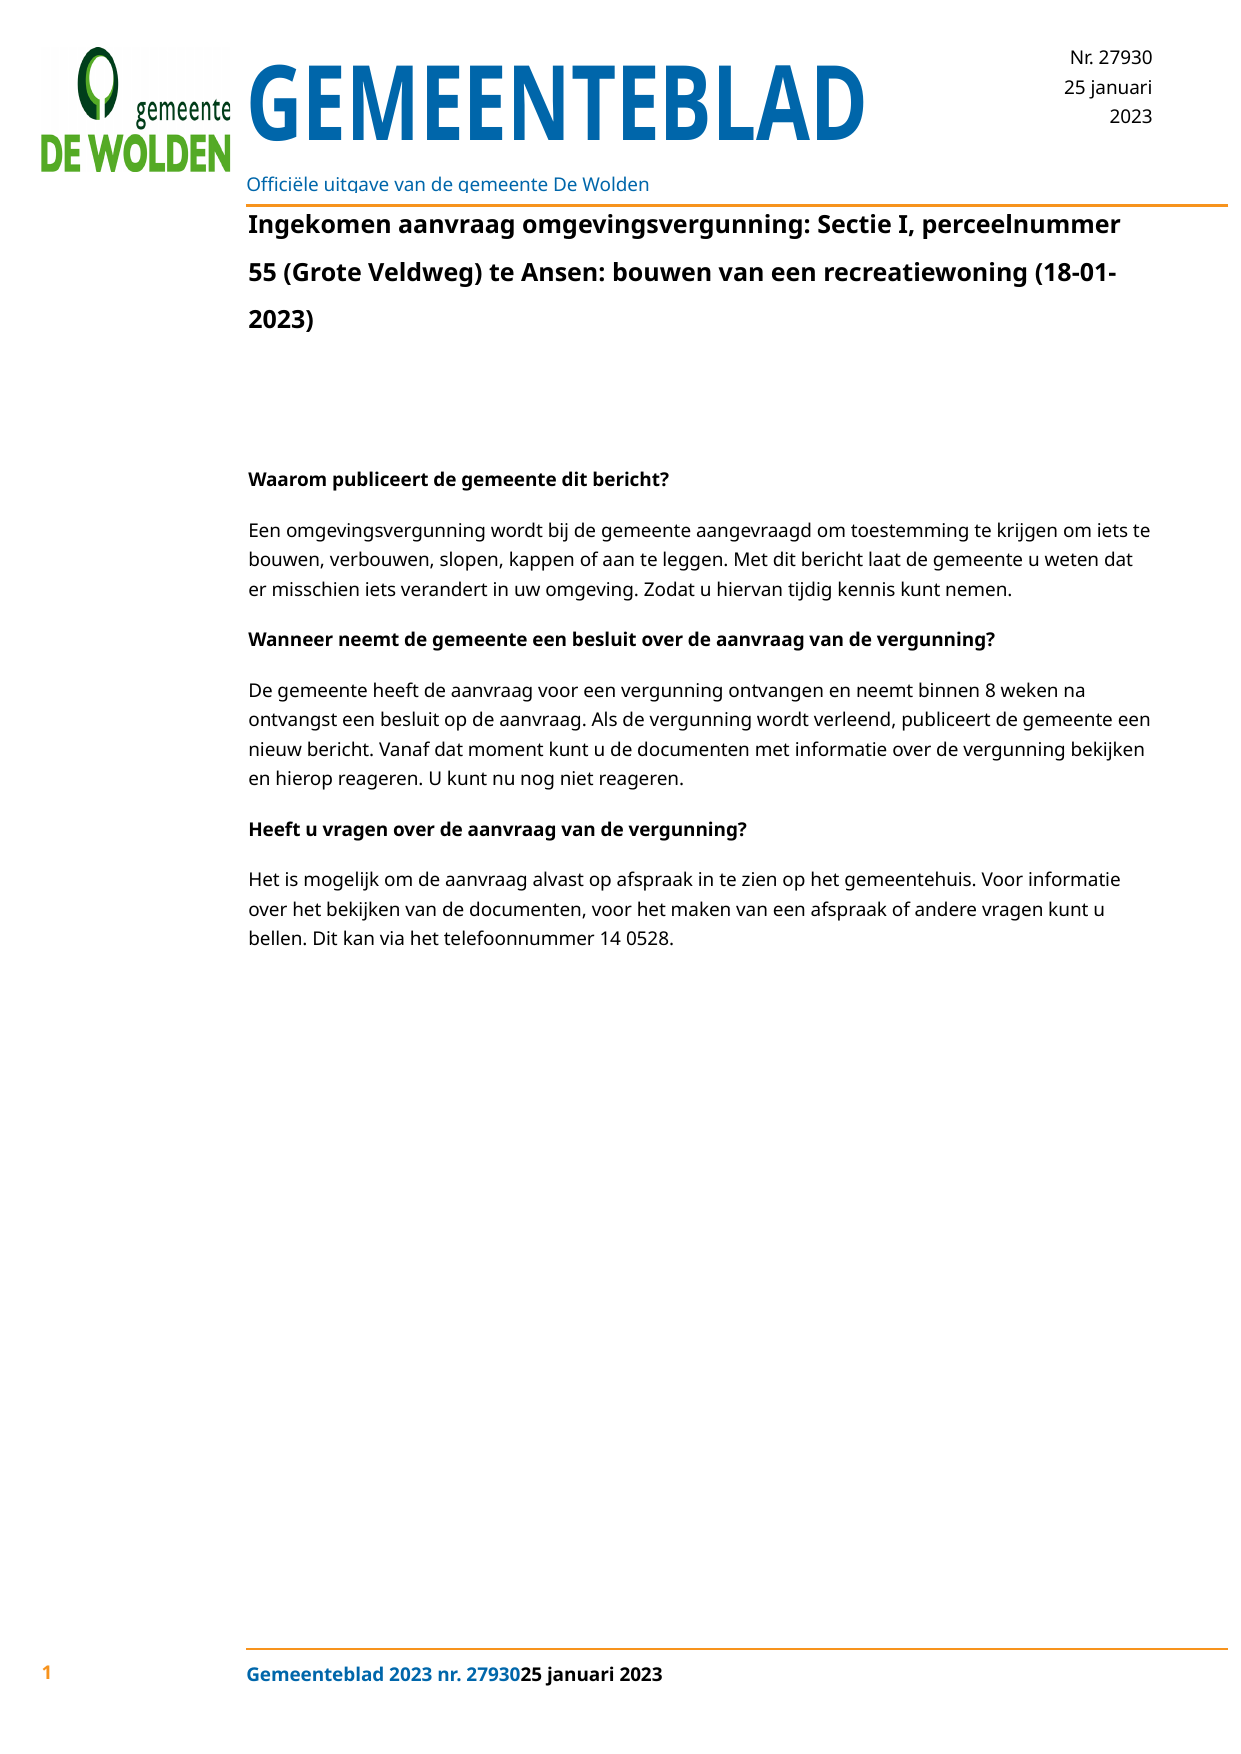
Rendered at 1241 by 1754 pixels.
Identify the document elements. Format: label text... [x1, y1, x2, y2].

text Het is mogelijk om de aanvraag alvast op afspraak in te zien op het gemeentehuis. Voor informatie over het bekijken van de documenten, voor het maken van een afspraak of andere vragen kunt u bellen. Dit kan via het telefoonnummer 14 0528. [248, 866, 1152, 951]
text De gemeente heeft de aanvraag voor een vergunning ontvangen en neemt binnen 8 weken na ontvangst een besluit op de aanvraag. Als de vergunning wordt verleend, publiceert de gemeente een nieuw bericht. Vanaf dat moment kunt u de documenten met informatie over de vergunning bekijken en hierop reageren. U kunt nu nog niet reageren. [248, 677, 1152, 791]
picture [41, 47, 231, 172]
text Waarom publiceert de gemeente dit bericht? [248, 466, 1152, 492]
text Wanneer neemt de gemeente een besluit over de aanvraag van de vergunning? [248, 626, 1152, 652]
text Ingekomen aanvraag omgevingsvergunning: Sectie I, perceelnummer 55 (Grote Veldweg) te Ansen: bouwen van een recreatiewoning (18-01-2023) [248, 207, 1152, 336]
text Een omgevingsvergunning wordt bij de gemeente aangevraagd om toestemming te krijgen om iets te bouwen, verbouwen, slopen, kappen of aan te leggen. Met dit bericht laat de gemeente u weten dat er misschien iets verandert in uw omgeving. Zodat u hiervan tijdig kennis kunt nemen. [248, 517, 1152, 602]
text Heeft u vragen over de aanvraag van de vergunning? [248, 816, 1152, 842]
